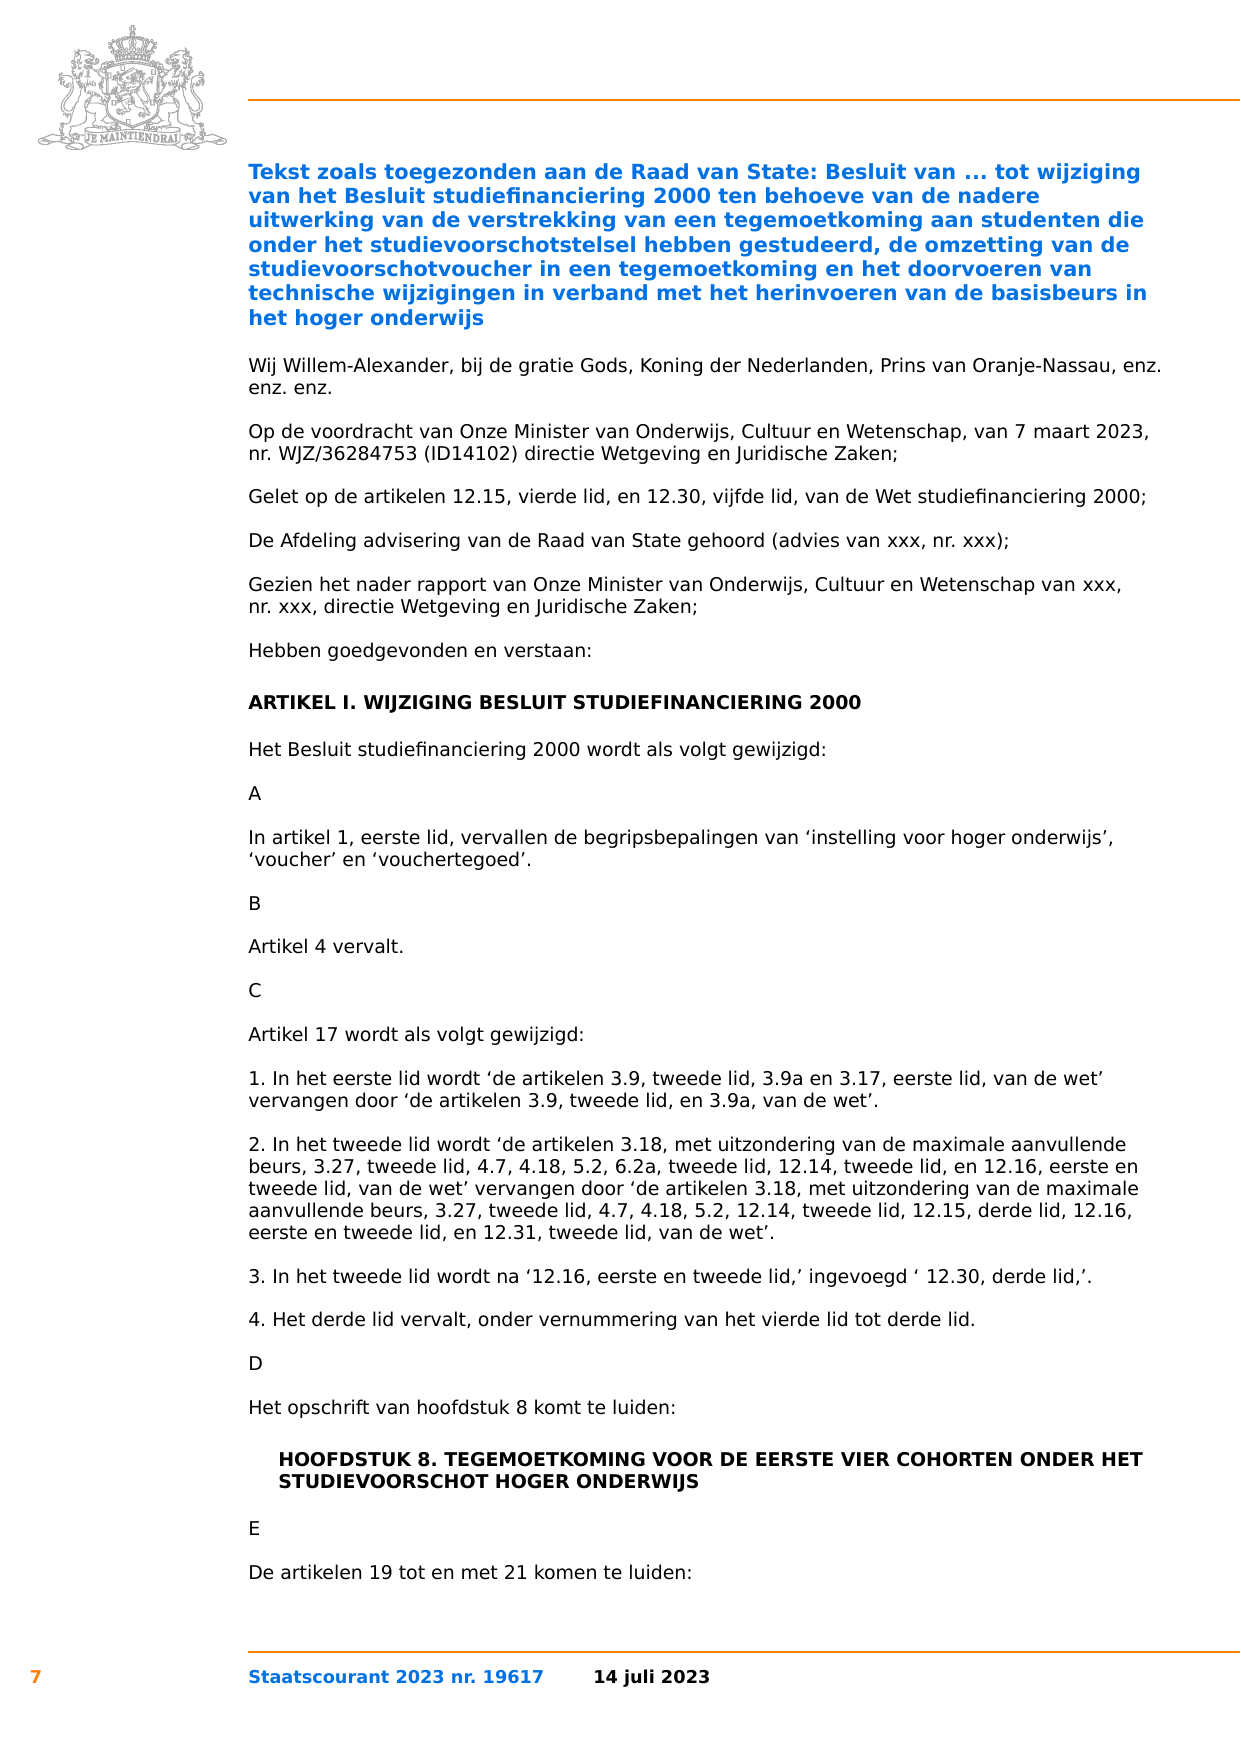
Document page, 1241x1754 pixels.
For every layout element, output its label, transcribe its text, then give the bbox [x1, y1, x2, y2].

text Hebben goedgevonden en verstaan: [248, 640, 1163, 662]
text De Afdeling advisering van de Raad van State gehoord (advies van xxx, nr. xxx); [248, 530, 1163, 552]
text 1. In het eerste lid wordt ‘de artikelen 3.9, tweede lid, 3.9a en 3.17, eerste lid, van de wet’ vervangen door ‘de artikelen 3.9, tweede lid, en 3.9a, van de wet’. [248, 1068, 1163, 1112]
text A [248, 783, 1163, 805]
text 3. In het tweede lid wordt na ‘12.16, eerste en tweede lid,’ ingevoegd ‘ 12.30, derde lid,’. [248, 1266, 1163, 1287]
text Het Besluit studiefinanciering 2000 wordt als volgt gewijzigd: [248, 739, 1163, 761]
text C [248, 980, 1163, 1002]
subtitle ARTIKEL I. WIJZIGING BESLUIT STUDIEFINANCIERING 2000 [248, 692, 1163, 714]
text B [248, 892, 1163, 914]
text De artikelen 19 tot en met 21 komen te luiden: [248, 1562, 1163, 1584]
text Artikel 4 vervalt. [248, 936, 1163, 958]
text 4. Het derde lid vervalt, onder vernummering van het vierde lid tot derde lid. [248, 1309, 1163, 1331]
text E [248, 1518, 1163, 1540]
text In artikel 1, eerste lid, vervallen de begripsbepalingen van ‘instelling voor hoger onderwijs’, ‘voucher’ en ‘vouchertegoed’. [248, 827, 1163, 871]
picture [38, 25, 227, 150]
subtitle HOOFDSTUK 8. TEGEMOETKOMING VOOR DE EERSTE VIER COHORTEN ONDER HET STUDIEVOORSCHOT HOGER ONDERWIJS [278, 1449, 1163, 1493]
text Wij Willem-Alexander, bij de gratie Gods, Koning der Nederlanden, Prins van Oranje-Nassau, enz. enz. enz. [248, 355, 1163, 399]
subtitle Tekst zoals toegezonden aan de Raad van State: Besluit van ... tot wijziging van het Besluit studiefinanciering 2000 ten behoeve van de nadere uitwerking van de verstrekking van een tegemoetkoming aan studenten die onder het studievoorschotstelsel hebben gestudeerd, de omzetting van de studievoorschotvoucher in een tegemoetkoming en het doorvoeren van technische wijzigingen in verband met het herinvoeren van de basisbeurs in het hoger onderwijs [248, 160, 1163, 330]
text Gelet op de artikelen 12.15, vierde lid, en 12.30, vijfde lid, van de Wet studiefinanciering 2000; [248, 486, 1163, 508]
text Het opschrift van hoofdstuk 8 komt te luiden: [248, 1397, 1163, 1419]
text Artikel 17 wordt als volgt gewijzigd: [248, 1024, 1163, 1046]
text 2. In het tweede lid wordt ‘de artikelen 3.18, met uitzondering van de maximale aanvullende beurs, 3.27, tweede lid, 4.7, 4.18, 5.2, 6.2a, tweede lid, 12.14, tweede lid, en 12.16, eerste en tweede lid, van de wet’ vervangen door ‘de artikelen 3.18, met uitzondering van de maximale aanvullende beurs, 3.27, tweede lid, 4.7, 4.18, 5.2, 12.14, tweede lid, 12.15, derde lid, 12.16, eerste en tweede lid, en 12.31, tweede lid, van de wet’. [248, 1134, 1163, 1244]
text Op de voordracht van Onze Minister van Onderwijs, Cultuur en Wetenschap, van 7 maart 2023, nr. WJZ/36284753 (ID14102) directie Wetgeving en Juridische Zaken; [248, 421, 1163, 464]
text D [248, 1353, 1163, 1375]
text Gezien het nader rapport van Onze Minister van Onderwijs, Cultuur en Wetenschap van xxx, nr. xxx, directie Wetgeving en Juridische Zaken; [248, 574, 1163, 618]
